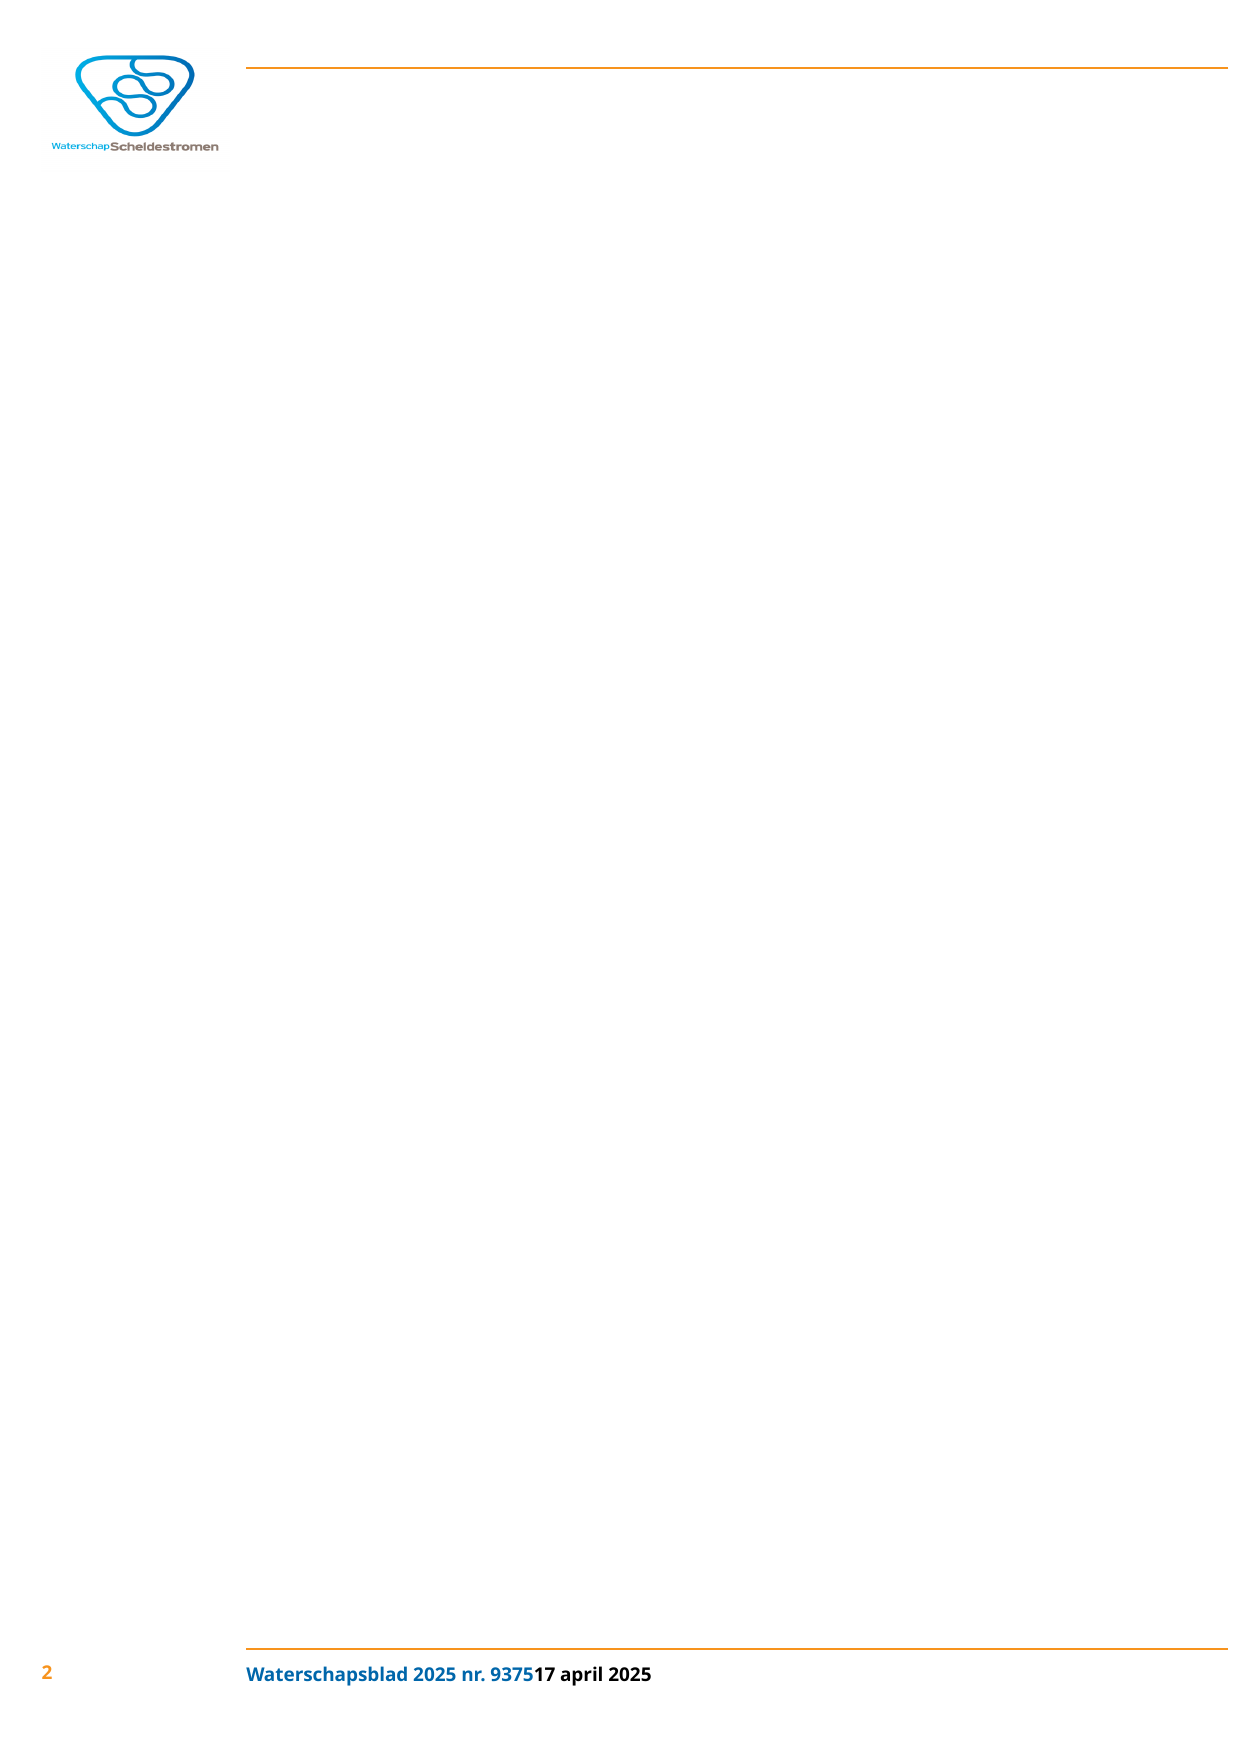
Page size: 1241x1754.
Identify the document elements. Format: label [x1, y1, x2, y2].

picture [41, 47, 231, 172]
